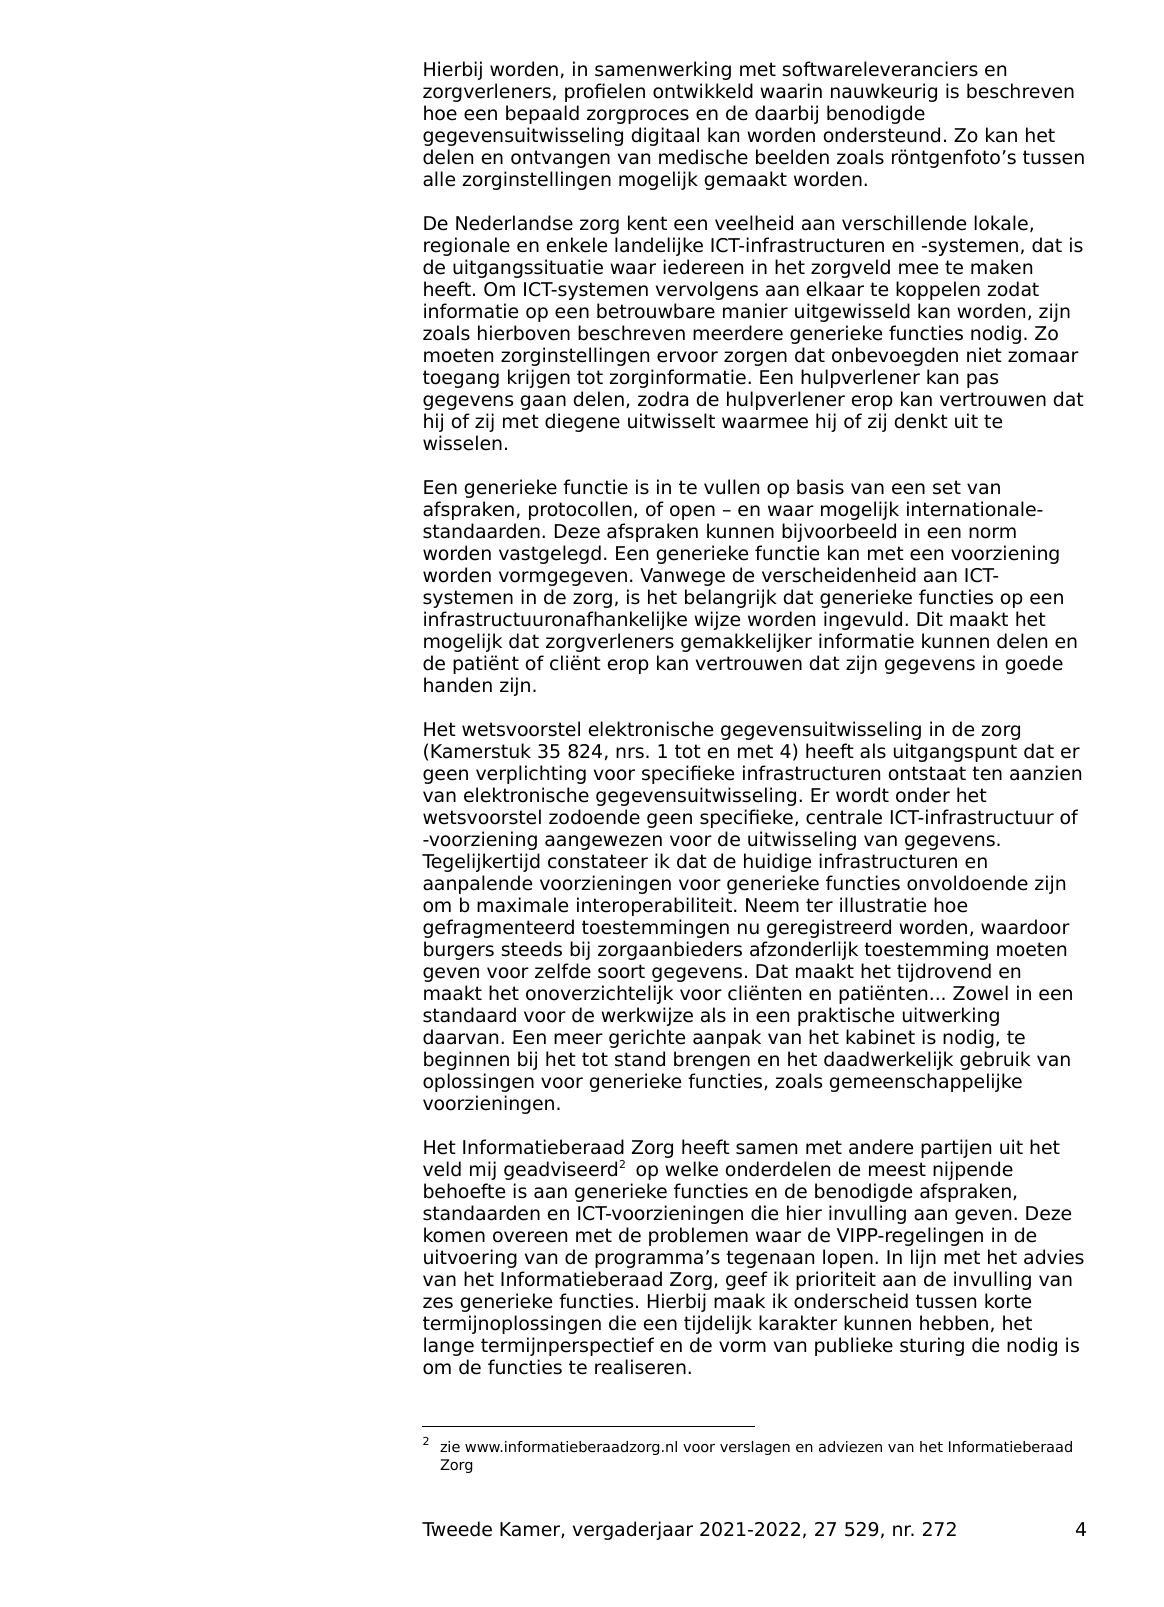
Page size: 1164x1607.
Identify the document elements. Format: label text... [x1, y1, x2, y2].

text zie www.informatieberaadzorg.nl voor verslagen en adviezen van het Informatieberaad Zorg [422, 1435, 1087, 1474]
text De Nederlandse zorg kent een veelheid aan verschillende lokale, regionale en enkele landelijke ICT-infrastructuren en -systemen, dat is de uitgangssituatie waar iedereen in het zorgveld mee te maken heeft. Om ICT-systemen vervolgens aan elkaar te koppelen zodat informatie op een betrouwbare manier uitgewisseld kan worden, zijn zoals hierboven beschreven meerdere generieke functies nodig. Zo moeten zorginstellingen ervoor zorgen dat onbevoegden niet zomaar toegang krijgen tot zorginformatie. Een hulpverlener kan pas gegevens gaan delen, zodra de hulpverlener erop kan vertrouwen dat hij of zij met diegene uitwisselt waarmee hij of zij denkt uit te wisselen. [422, 213, 1087, 455]
text Het wetsvoorstel elektronische gegevensuitwisseling in de zorg (Kamerstuk 35 824, nrs. 1 tot en met 4) heeft als uitgangspunt dat er geen verplichting voor specifieke infrastructuren ontstaat ten aanzien van elektronische gegevensuitwisseling. Er wordt onder het wetsvoorstel zodoende geen specifieke, centrale ICT-infrastructuur of -voorziening aangewezen voor de uitwisseling van gegevens. Tegelijkertijd constateer ik dat de huidige infrastructuren en aanpalende voorzieningen voor generieke functies onvoldoende zijn om b maximale interoperabiliteit. Neem ter illustratie hoe gefragmenteerd toestemmingen nu geregistreerd worden, waardoor burgers steeds bij zorgaanbieders afzonderlijk toestemming moeten geven voor zelfde soort gegevens. Dat maakt het tijdrovend en maakt het onoverzichtelijk voor cliënten en patiënten... Zowel in een standaard voor de werkwijze als in een praktische uitwerking daarvan. Een meer gerichte aanpak van het kabinet is nodig, te beginnen bij het tot stand brengen en het daadwerkelijk gebruik van oplossingen voor generieke functies, zoals gemeenschappelijke voorzieningen. [422, 719, 1087, 1115]
text Het Informatieberaad Zorg heeft samen met andere partijen uit het veld mij geadviseerd op welke onderdelen de meest nijpende behoefte is aan generieke functies en de benodigde afspraken, standaarden en ICT-voorzieningen die hier invulling aan geven. Deze komen overeen met de problemen waar de VIPP-regelingen in de uitvoering van de programma’s tegenaan lopen. In lijn met het advies van het Informatieberaad Zorg, geef ik prioriteit aan de invulling van zes generieke functies. Hierbij maak ik onderscheid tussen korte termijnoplossingen die een tijdelijk karakter kunnen hebben, het lange termijnperspectief en de vorm van publieke sturing die nodig is om de functies te realiseren. [422, 1137, 1087, 1379]
text Een generieke functie is in te vullen op basis van een set van afspraken, protocollen, of open – en waar mogelijk internationale- standaarden. Deze afspraken kunnen bijvoorbeeld in een norm worden vastgelegd. Een generieke functie kan met een voorziening worden vormgegeven. Vanwege de verscheidenheid aan ICT-systemen in de zorg, is het belangrijk dat generieke functies op een infrastructuuronafhankelijke wijze worden ingevuld. Dit maakt het mogelijk dat zorgverleners gemakkelijker informatie kunnen delen en de patiënt of cliënt erop kan vertrouwen dat zijn gegevens in goede handen zijn. [422, 477, 1087, 697]
text Hierbij worden, in samenwerking met softwareleveranciers en zorgverleners, profielen ontwikkeld waarin nauwkeurig is beschreven hoe een bepaald zorgproces en de daarbij benodigde gegevensuitwisseling digitaal kan worden ondersteund. Zo kan het delen en ontvangen van medische beelden zoals röntgenfoto’s tussen alle zorginstellingen mogelijk gemaakt worden. [422, 59, 1087, 191]
